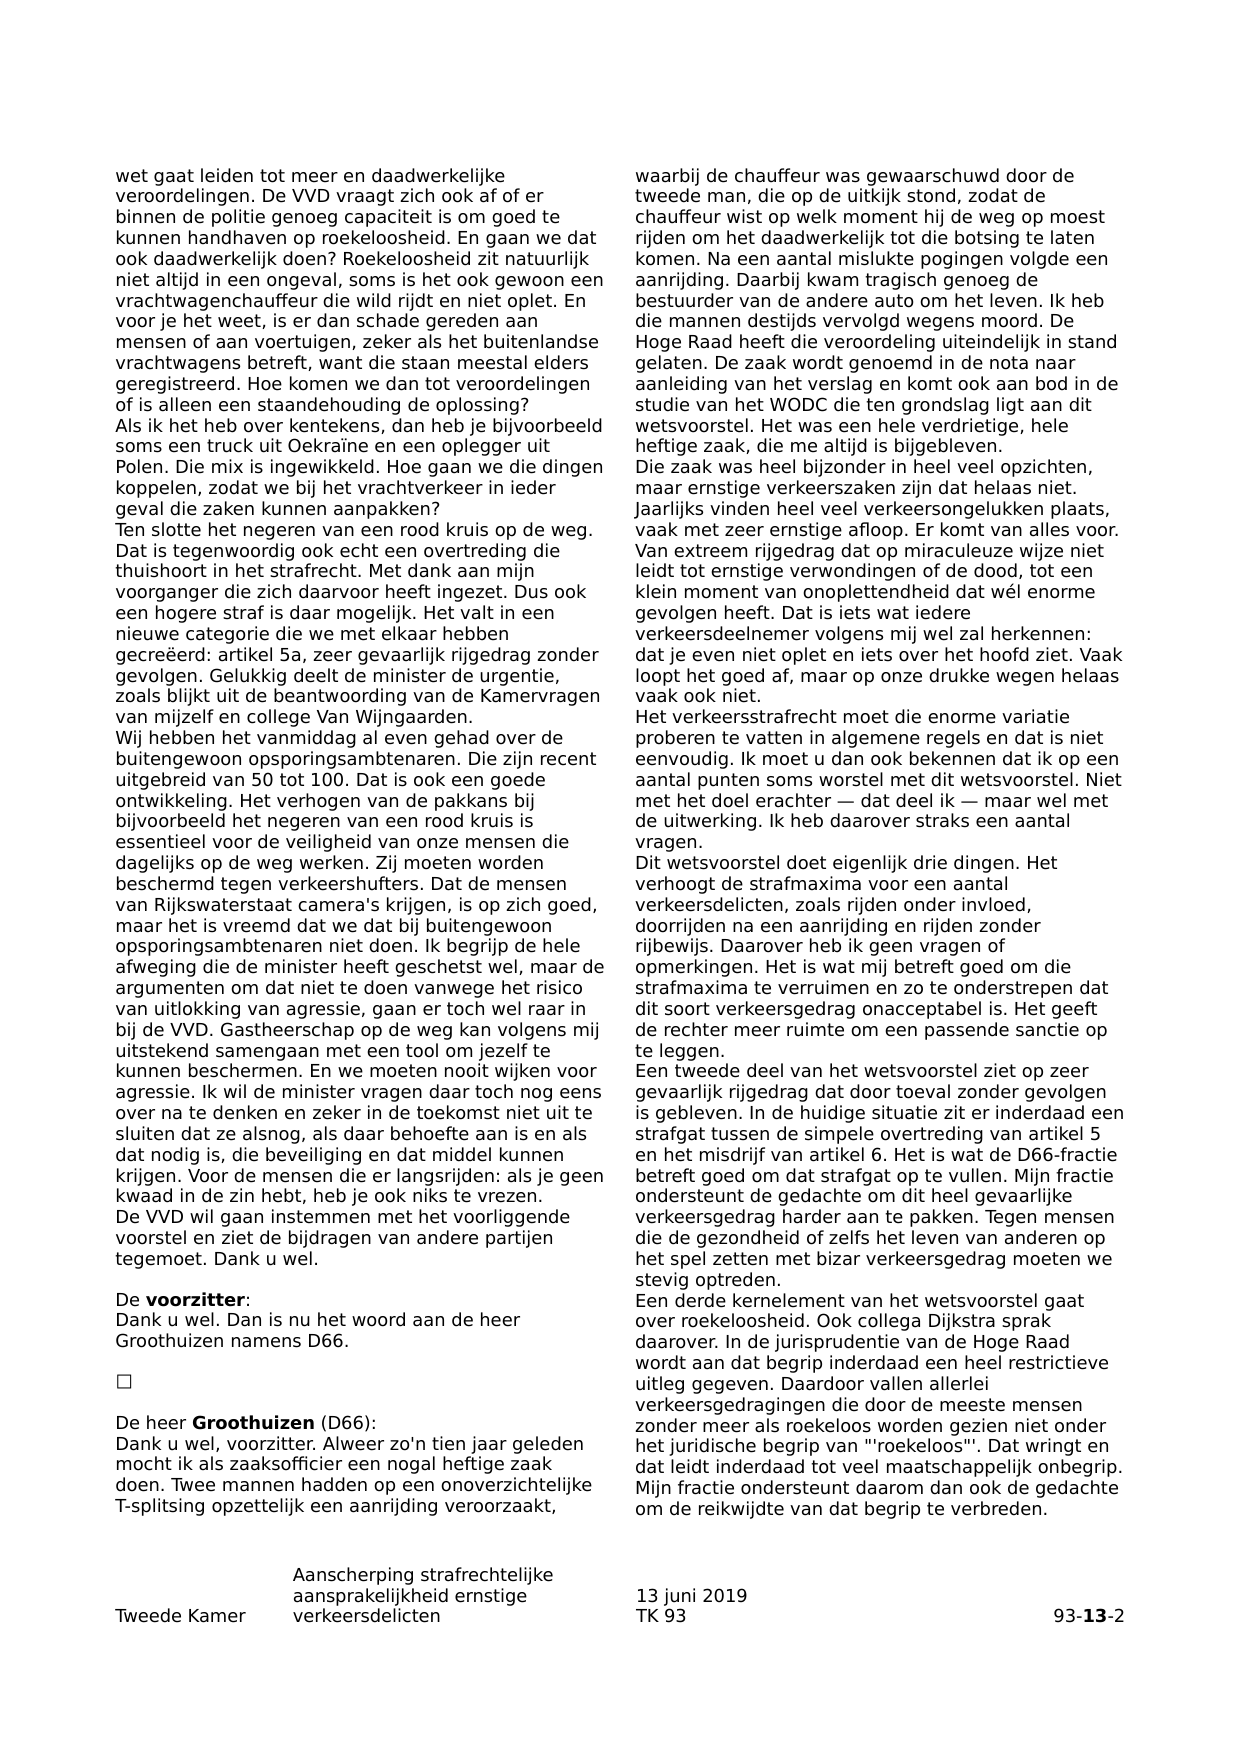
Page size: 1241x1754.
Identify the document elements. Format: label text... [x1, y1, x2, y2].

text Dit wetsvoorstel doet eigenlijk drie dingen. Het verhoogt de strafmaxima voor een aantal verkeersdelicten, zoals rijden onder invloed, doorrijden na een aanrijding en rijden zonder rijbewijs. Daarover heb ik geen vragen of opmerkingen. Het is wat mij betreft goed om die strafmaxima te verruimen en zo te onderstrepen dat dit soort verkeersgedrag onacceptabel is. Het geeft de rechter meer ruimte om een passende sanctie op te leggen. [635, 853, 1125, 1061]
text Dank u wel, voorzitter. Alweer zo'n tien jaar geleden mocht ik als zaaksofficier een nogal heftige zaak doen. Twee mannen hadden op een onoverzichtelijke T-splitsing opzettelijk een aanrijding veroorzaakt, [115, 1433, 605, 1517]
text De VVD wil gaan instemmen met het voorliggende voorstel en ziet de bijdragen van andere partijen tegemoet. Dank u wel. [115, 1207, 605, 1269]
text wet gaat leiden tot meer en daadwerkelijke veroordelingen. De VVD vraagt zich ook af of er binnen de politie genoeg capaciteit is om goed te kunnen handhaven op roekeloosheid. En gaan we dat ook daadwerkelijk doen? Roekeloosheid zit natuurlijk niet altijd in een ongeval, soms is het ook gewoon een vrachtwagenchauffeur die wild rijdt en niet oplet. En voor je het weet, is er dan schade gereden aan mensen of aan voertuigen, zeker als het buitenlandse vrachtwagens betreft, want die staan meestal elders geregistreerd. Hoe komen we dan tot veroordelingen of is alleen een staandehouding de oplossing? [115, 165, 605, 415]
text Wij hebben het vanmiddag al even gehad over de buitengewoon opsporingsambtenaren. Die zijn recent uitgebreid van 50 tot 100. Dat is ook een goede ontwikkeling. Het verhogen van de pakkans bij bijvoorbeeld het negeren van een rood kruis is essentieel voor de veiligheid van onze mensen die dagelijks op de weg werken. Zij moeten worden beschermd tegen verkeershufters. Dat de mensen van Rijkswaterstaat camera's krijgen, is op zich goed, maar het is vreemd dat we dat bij buitengewoon opsporingsambtenaren niet doen. Ik begrijp de hele afweging die de minister heeft geschetst wel, maar de argumenten om dat niet te doen vanwege het risico van uitlokking van agressie, gaan er toch wel raar in bij de VVD. Gastheerschap op de weg kan volgens mij uitstekend samengaan met een tool om jezelf te kunnen beschermen. En we moeten nooit wijken voor agressie. Ik wil de minister vragen daar toch nog eens over na te denken en zeker in de toekomst niet uit te sluiten dat ze alsnog, als daar behoefte aan is en als dat nodig is, die beveiliging en dat middel kunnen krijgen. Voor de mensen die er langsrijden: als je geen kwaad in de zin hebt, heb je ook niks te vrezen. [115, 728, 605, 1207]
text Ten slotte het negeren van een rood kruis op de weg. Dat is tegenwoordig ook echt een overtreding die thuishoort in het strafrecht. Met dank aan mijn voorganger die zich daarvoor heeft ingezet. Dus ook een hogere straf is daar mogelijk. Het valt in een nieuwe categorie die we met elkaar hebben gecreëerd: artikel 5a, zeer gevaarlijk rijgedrag zonder gevolgen. Gelukkig deelt de minister de urgentie, zoals blijkt uit de beantwoording van de Kamervragen van mijzelf en college Van Wijngaarden. [115, 519, 605, 728]
text waarbij de chauffeur was gewaarschuwd door de tweede man, die op de uitkijk stond, zodat de chauffeur wist op welk moment hij de weg op moest rijden om het daadwerkelijk tot die botsing te laten komen. Na een aantal mislukte pogingen volgde een aanrijding. Daarbij kwam tragisch genoeg de bestuurder van de andere auto om het leven. Ik heb die mannen destijds vervolgd wegens moord. De Hoge Raad heeft die veroordeling uiteindelijk in stand gelaten. De zaak wordt genoemd in de nota naar aanleiding van het verslag en komt ook aan bod in de studie van het WODC die ten grondslag ligt aan dit wetsvoorstel. Het was een hele verdrietige, hele heftige zaak, die me altijd is bijgebleven. [635, 165, 1125, 457]
text De heer Groothuizen (D66): [115, 1413, 605, 1433]
text Het verkeersstrafrecht moet die enorme variatie proberen te vatten in algemene regels en dat is niet eenvoudig. Ik moet u dan ook bekennen dat ik op een aantal punten soms worstel met dit wetsvoorstel. Niet met het doel erachter — dat deel ik — maar wel met de uitwerking. Ik heb daarover straks een aantal vragen. [635, 707, 1125, 853]
text Die zaak was heel bijzonder in heel veel opzichten, maar ernstige verkeerszaken zijn dat helaas niet. Jaarlijks vinden heel veel verkeersongelukken plaats, vaak met zeer ernstige afloop. Er komt van alles voor. Van extreem rijgedrag dat op miraculeuze wijze niet leidt tot ernstige verwondingen of de dood, tot een klein moment van onoplettendheid dat wél enorme gevolgen heeft. Dat is iets wat iedere verkeersdeelnemer volgens mij wel zal herkennen: dat je even niet oplet en iets over het hoofd ziet. Vaak loopt het goed af, maar op onze drukke wegen helaas vaak ook niet. [635, 457, 1125, 707]
text Als ik het heb over kentekens, dan heb je bijvoorbeeld soms een truck uit Oekraïne en een oplegger uit Polen. Die mix is ingewikkeld. Hoe gaan we die dingen koppelen, zodat we bij het vrachtverkeer in ieder geval die zaken kunnen aanpakken? [115, 415, 605, 519]
text De voorzitter: [115, 1289, 605, 1310]
text Een tweede deel van het wetsvoorstel ziet op zeer gevaarlijk rijgedrag dat door toeval zonder gevolgen is gebleven. In de huidige situatie zit er inderdaad een strafgat tussen de simpele overtreding van artikel 5 en het misdrijf van artikel 6. Het is wat de D66-fractie betreft goed om dat strafgat op te vullen. Mijn fractie ondersteunt de gedachte om dit heel gevaarlijke verkeersgedrag harder aan te pakken. Tegen mensen die de gezondheid of zelfs het leven van anderen op het spel zetten met bizar verkeersgedrag moeten we stevig optreden. [635, 1061, 1125, 1290]
text ⬜ [115, 1372, 605, 1393]
text Dank u wel. Dan is nu het woord aan de heer Groothuizen namens D66. [115, 1310, 605, 1352]
text Een derde kernelement van het wetsvoorstel gaat over roekeloosheid. Ook collega Dijkstra sprak daarover. In de jurisprudentie van de Hoge Raad wordt aan dat begrip inderdaad een heel restrictieve uitleg gegeven. Daardoor vallen allerlei verkeersgedragingen die door de meeste mensen zonder meer als roekeloos worden gezien niet onder het juridische begrip van "'roekeloos"'. Dat wringt en dat leidt inderdaad tot veel maatschappelijk onbegrip. Mijn fractie ondersteunt daarom dan ook de gedachte om de reikwijdte van dat begrip te verbreden. [635, 1290, 1125, 1519]
